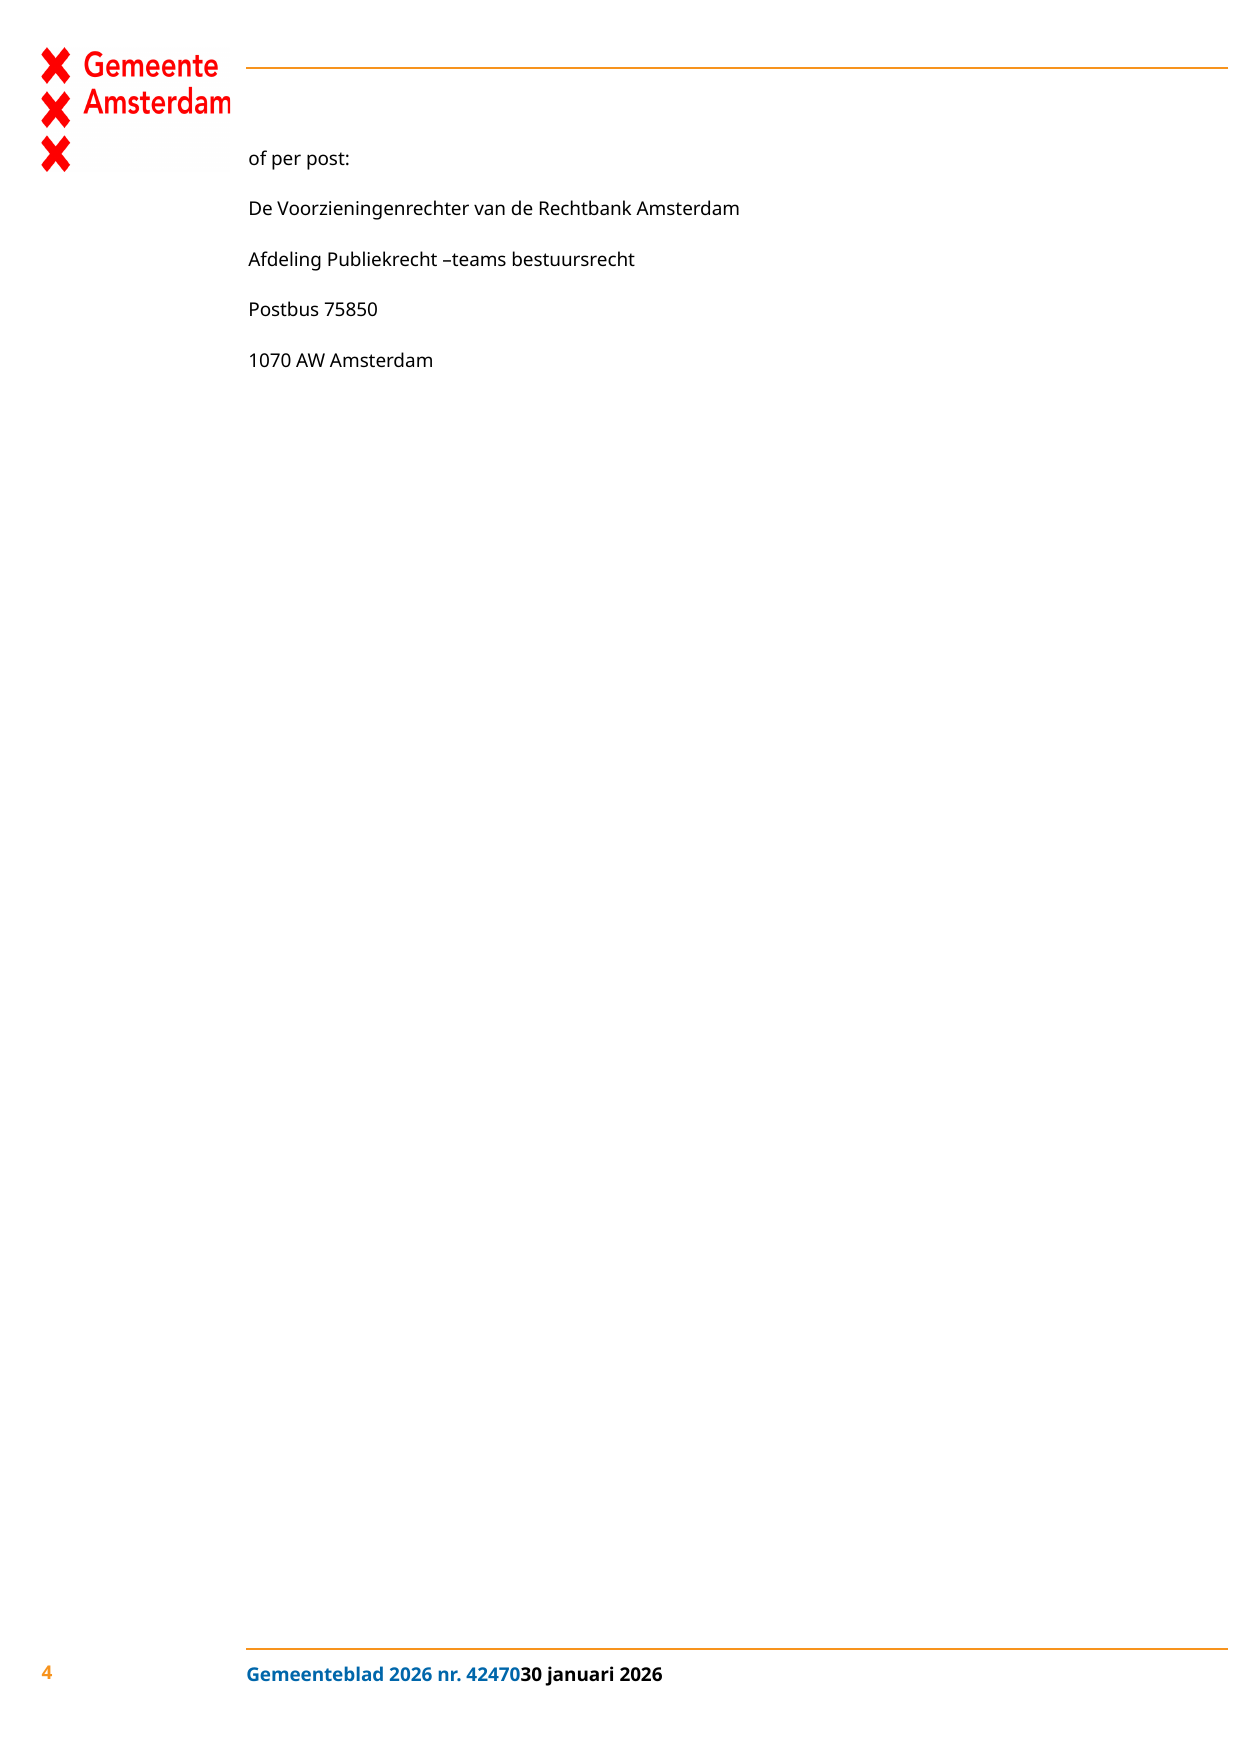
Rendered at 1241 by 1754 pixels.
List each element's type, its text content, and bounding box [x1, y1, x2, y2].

text Afdeling Publiekrecht –teams bestuursrecht [248, 246, 1152, 272]
picture [41, 47, 231, 172]
text De Voorzieningenrechter van de Rechtbank Amsterdam [248, 196, 1152, 221]
text 1070 AW Amsterdam [248, 347, 1152, 373]
text of per post: [248, 145, 1152, 171]
text Postbus 75850 [248, 296, 1152, 322]
